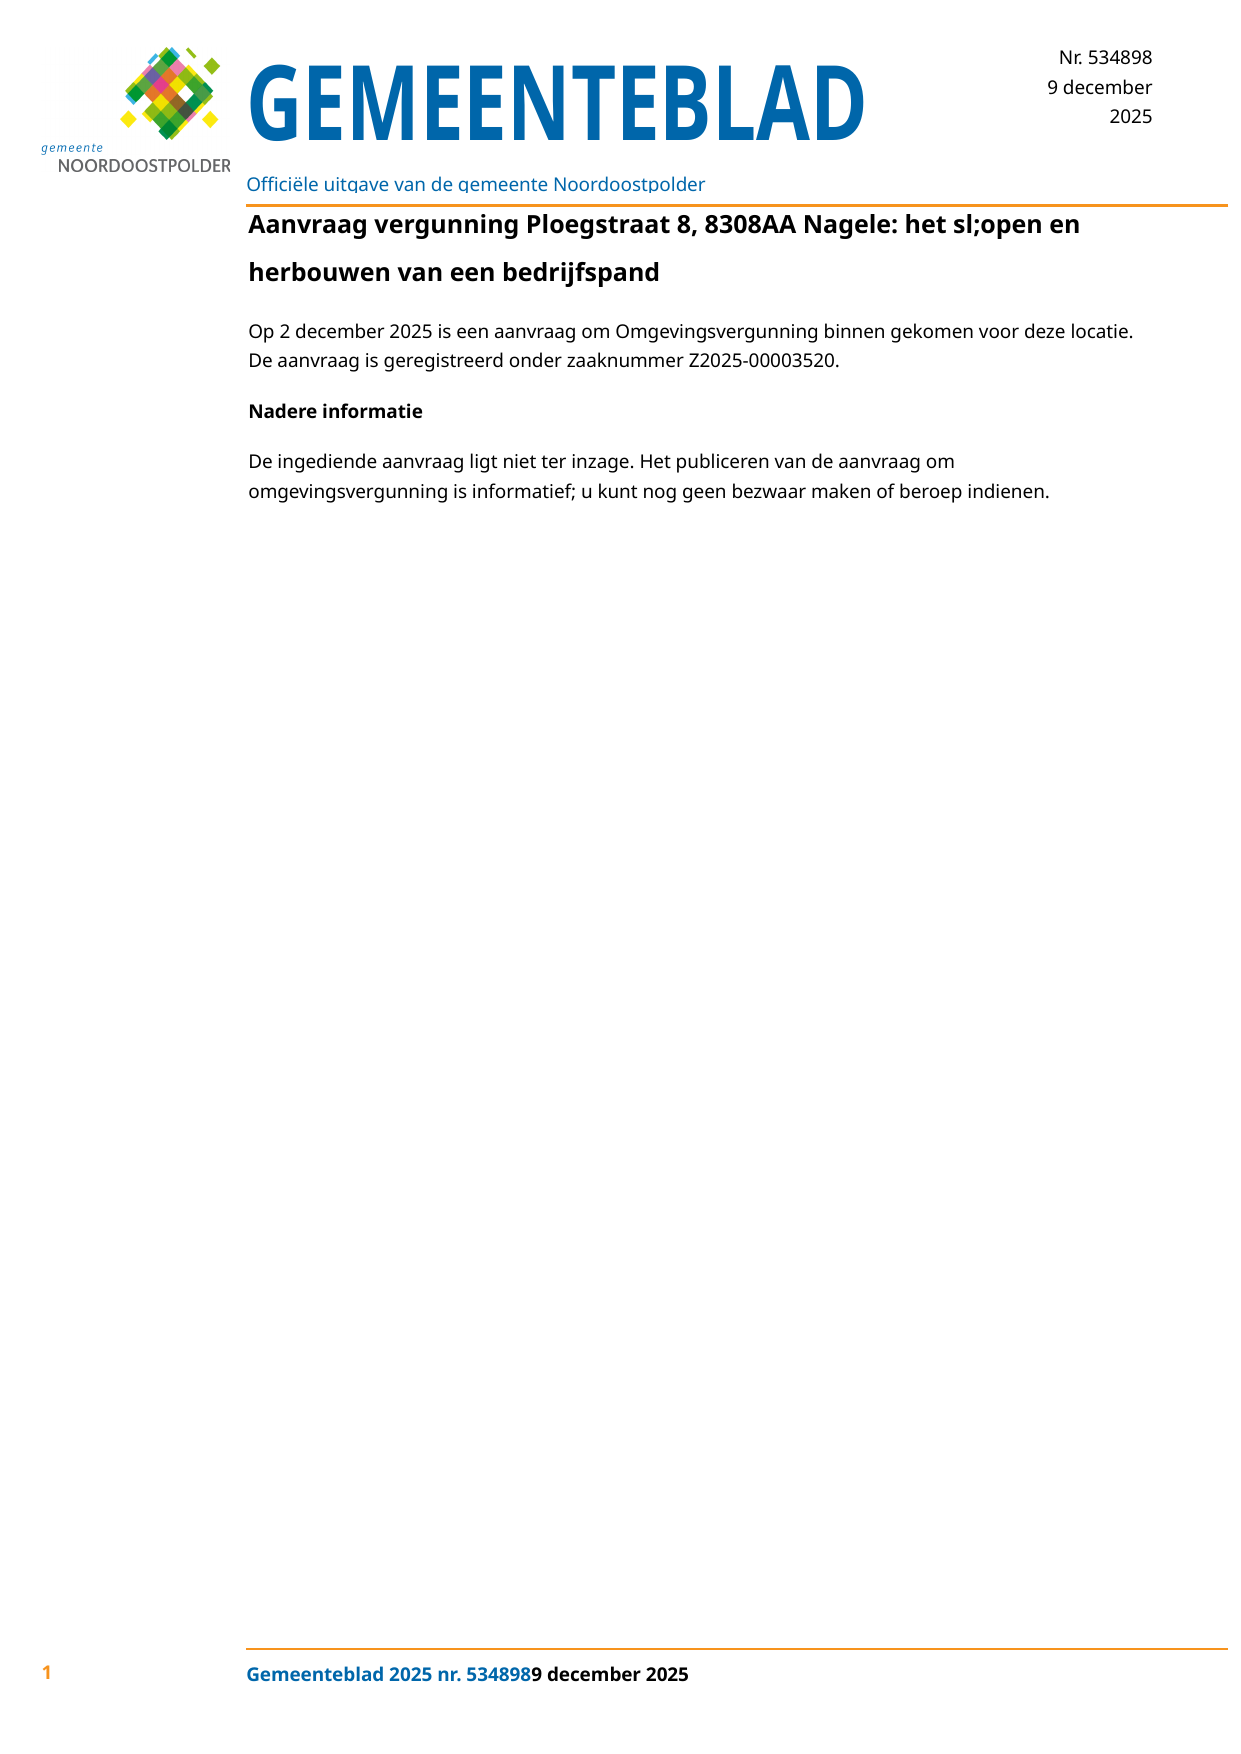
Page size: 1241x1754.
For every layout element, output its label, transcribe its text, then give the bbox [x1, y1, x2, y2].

text De ingediende aanvraag ligt niet ter inzage. Het publiceren van de aanvraag om omgevingsvergunning is informatief; u kunt nog geen bezwaar maken of beroep indienen. [248, 448, 1152, 504]
text Aanvraag vergunning Ploegstraat 8, 8308AA Nagele: het sl;open en herbouwen van een bedrijfspand [248, 207, 1152, 288]
text Op 2 december 2025 is een aanvraag om Omgevingsvergunning binnen gekomen voor deze locatie. De aanvraag is geregistreerd onder zaaknummer Z2025-00003520. [248, 318, 1152, 373]
picture [41, 47, 231, 172]
text Nadere informatie [248, 398, 1152, 424]
